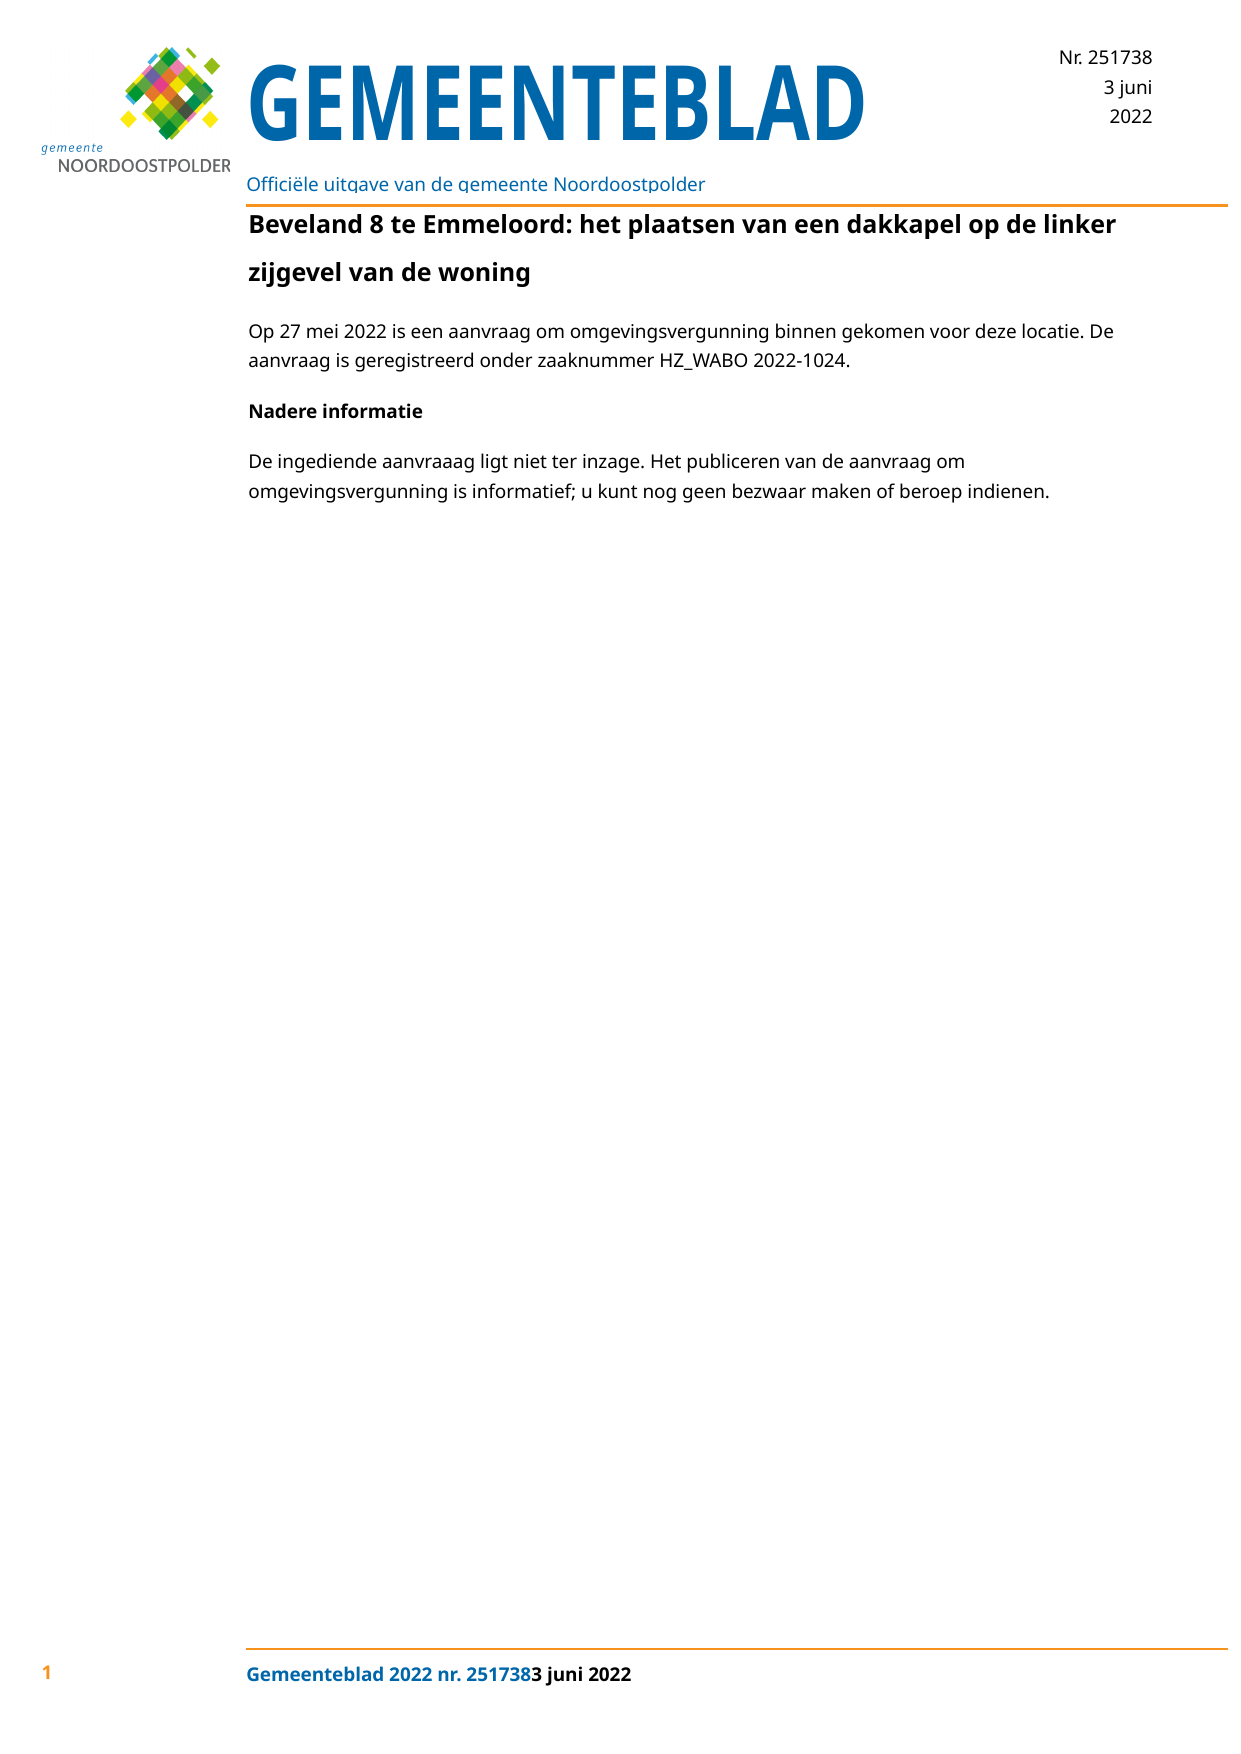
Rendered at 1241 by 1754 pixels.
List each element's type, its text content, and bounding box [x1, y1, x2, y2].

text Op 27 mei 2022 is een aanvraag om omgevingsvergunning binnen gekomen voor deze locatie. De aanvraag is geregistreerd onder zaaknummer HZ_WABO 2022-1024. [248, 318, 1152, 373]
picture [41, 47, 231, 172]
text De ingediende aanvraaag ligt niet ter inzage. Het publiceren van de aanvraag om omgevingsvergunning is informatief; u kunt nog geen bezwaar maken of beroep indienen. [248, 448, 1152, 504]
text Beveland 8 te Emmeloord: het plaatsen van een dakkapel op de linker zijgevel van de woning [248, 207, 1152, 288]
text Nadere informatie [248, 398, 1152, 424]
